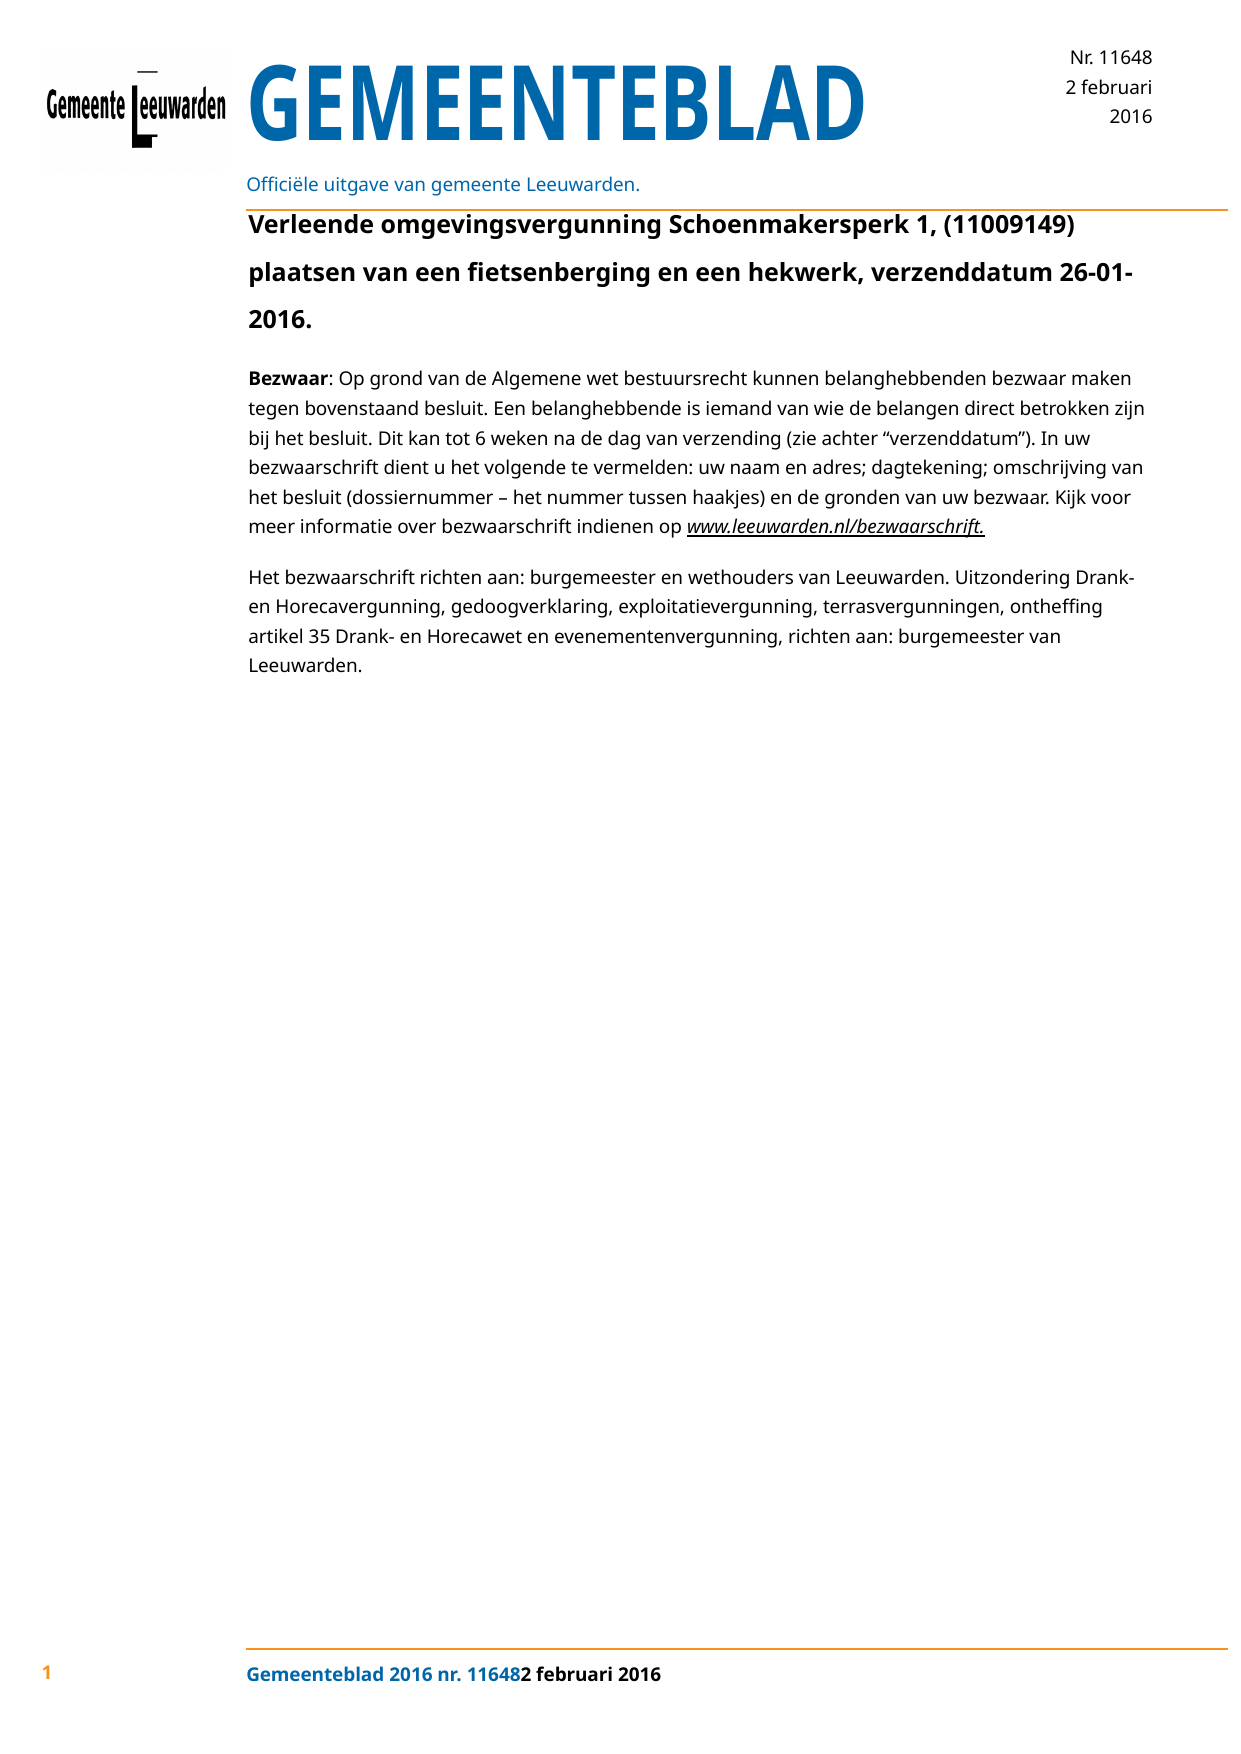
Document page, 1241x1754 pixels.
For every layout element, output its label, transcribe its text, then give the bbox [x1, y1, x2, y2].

text Verleende omgevingsvergunning Schoenmakersperk 1, (11009149) plaatsen van een fietsenberging en een hekwerk, verzenddatum 26-01-2016. [248, 211, 1152, 336]
text Bezwaar: Op grond van de Algemene wet bestuursrecht kunnen belanghebbenden bezwaar maken tegen bovenstaand besluit. Een belanghebbende is iemand van wie de belangen direct betrokken zijn bij het besluit. Dit kan tot 6 weken na de dag van verzending (zie achter “verzenddatum”). In uw bezwaarschrift dient u het volgende te vermelden: uw naam en adres; dagtekening; omschrijving van het besluit (dossiernummer – het nummer tussen haakjes) en de gronden van uw bezwaar. Kijk voor meer informatie over bezwaarschrift indienen op www.leeuwarden.nl/bezwaarschrift. [248, 366, 1152, 539]
text Het bezwaarschrift richten aan: burgemeester en wethouders van Leeuwarden. Uitzondering Drank- en Horecavergunning, gedoogverklaring, exploitatievergunning, terrasvergunningen, ontheffing artikel 35 Drank- en Horecawet en evenementenvergunning, richten aan: burgemeester van Leeuwarden. [248, 564, 1152, 678]
picture [41, 47, 231, 172]
